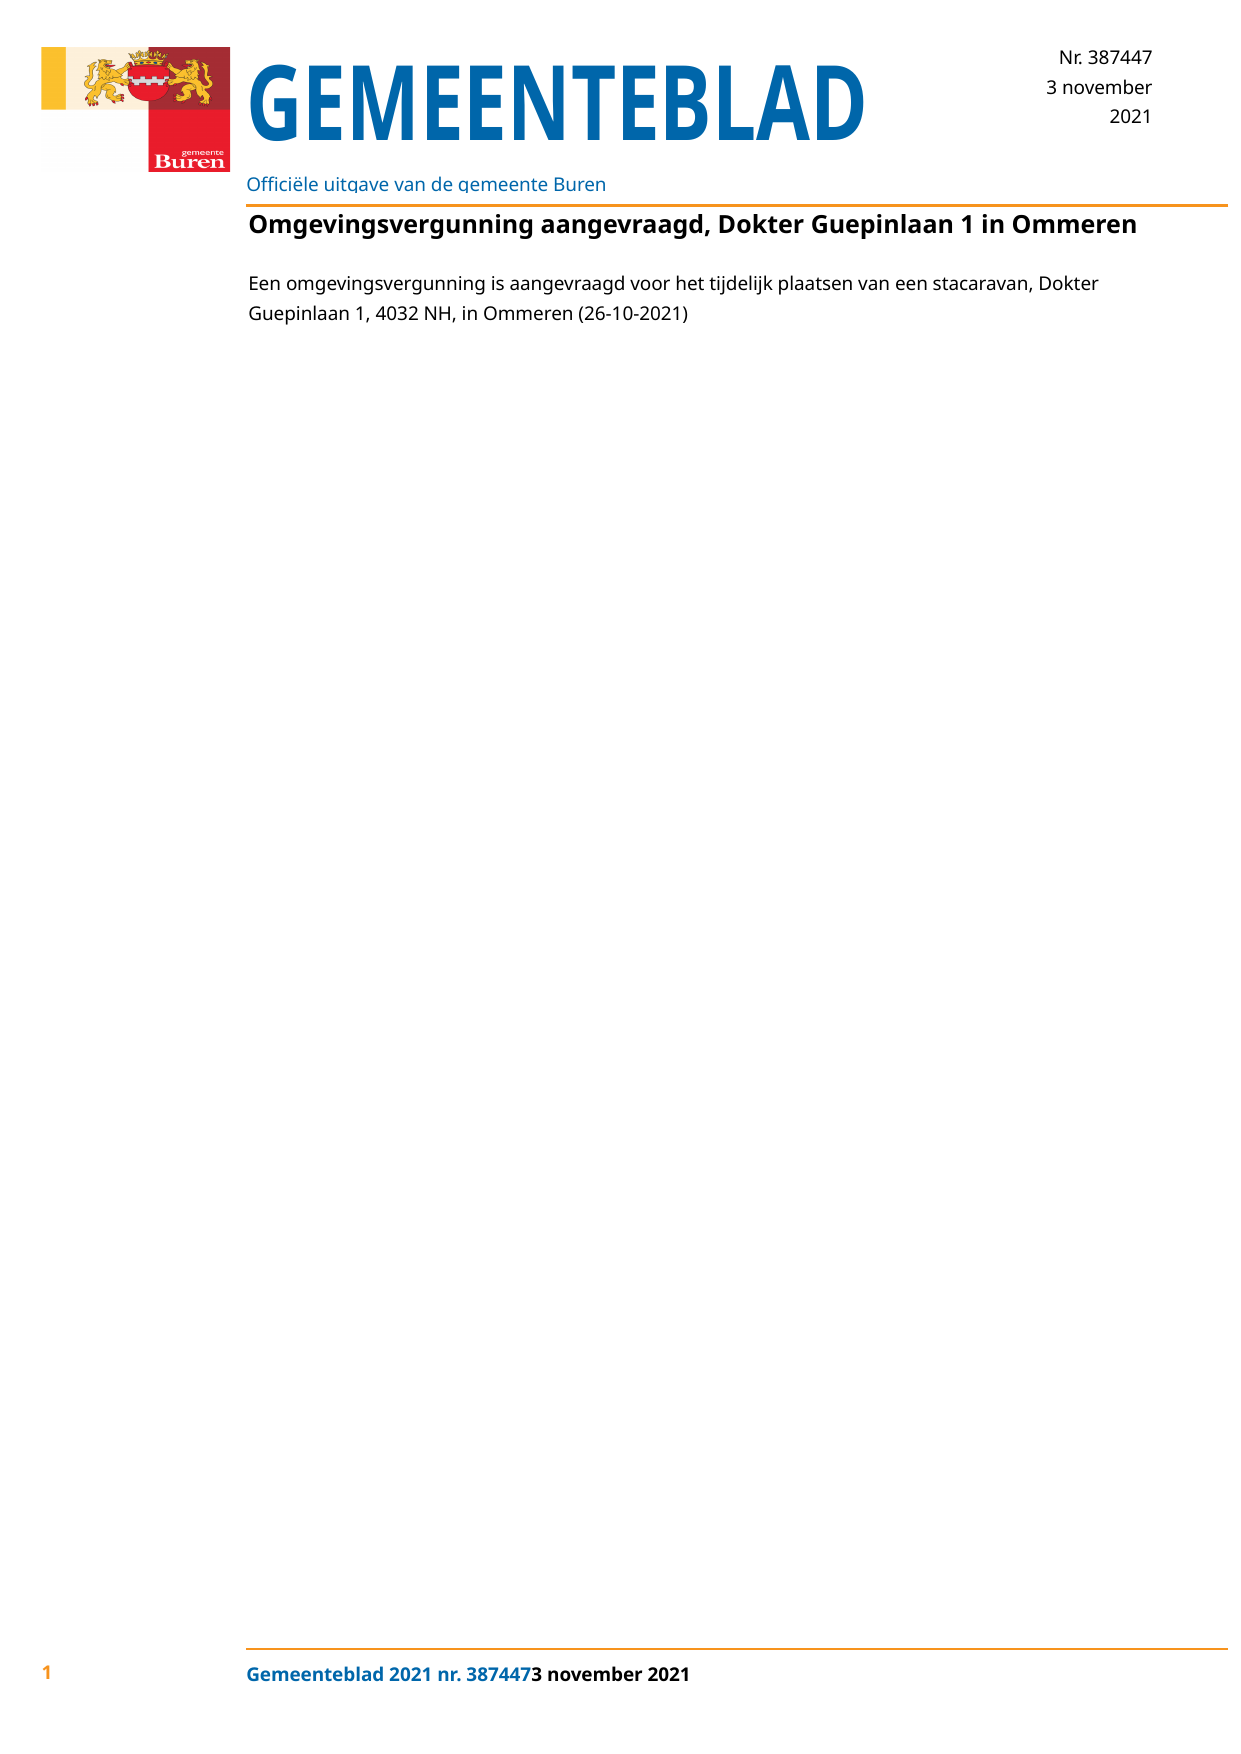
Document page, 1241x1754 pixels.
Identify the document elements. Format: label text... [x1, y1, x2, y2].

text Omgevingsvergunning aangevraagd, Dokter Guepinlaan 1 in Ommeren [248, 207, 1152, 241]
text Een omgevingsvergunning is aangevraagd voor het tijdelijk plaatsen van een stacaravan, Dokter Guepinlaan 1, 4032 NH, in Ommeren (26-10-2021) [248, 270, 1152, 326]
picture [41, 47, 231, 172]
